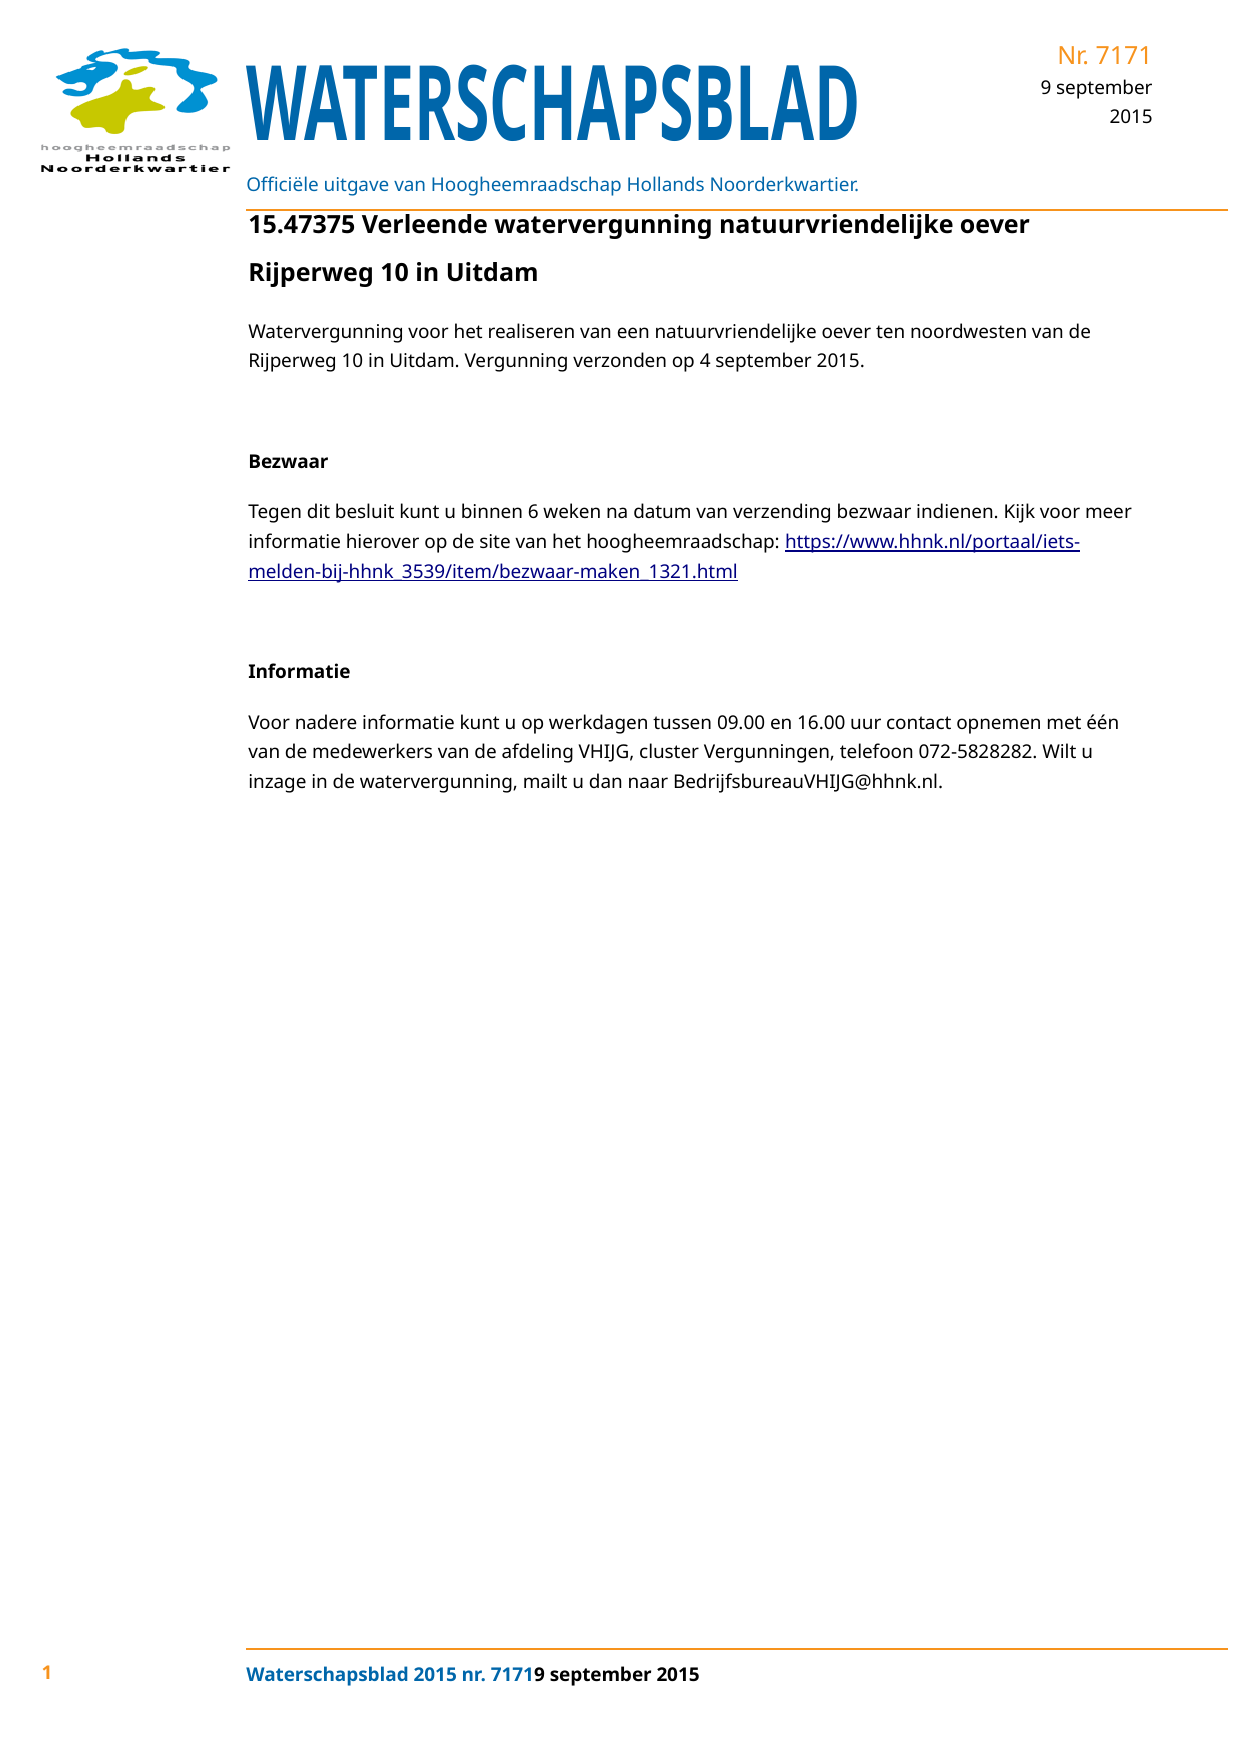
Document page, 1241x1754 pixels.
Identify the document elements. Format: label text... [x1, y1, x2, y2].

picture [41, 47, 231, 172]
text Watervergunning voor het realiseren van een natuurvriendelijke oever ten noordwesten van de Rijperweg 10 in Uitdam. Vergunning verzonden op 4 september 2015. [248, 318, 1152, 373]
text Tegen dit besluit kunt u binnen 6 weken na datum van verzending bezwaar indienen. Kijk voor meer informatie hierover op de site van het hoogheemraadschap: https://www.hhnk.nl/portaal/iets-melden-bij-hhnk_3539/item/bezwaar-maken_1321.html [248, 499, 1152, 584]
text 15.47375 Verleende watervergunning natuurvriendelijke oever Rijperweg 10 in Uitdam [248, 211, 1152, 288]
text Voor nadere informatie kunt u op werkdagen tussen 09.00 en 16.00 uur contact opnemen met één van de medewerkers van de afdeling VHIJG, cluster Vergunningen, telefoon 072-5828282. Wilt u inzage in de watervergunning, mailt u dan naar BedrijfsbureauVHIJG@hhnk.nl. [248, 709, 1152, 794]
text Informatie [248, 659, 1152, 684]
text Bezwaar [248, 448, 1152, 474]
